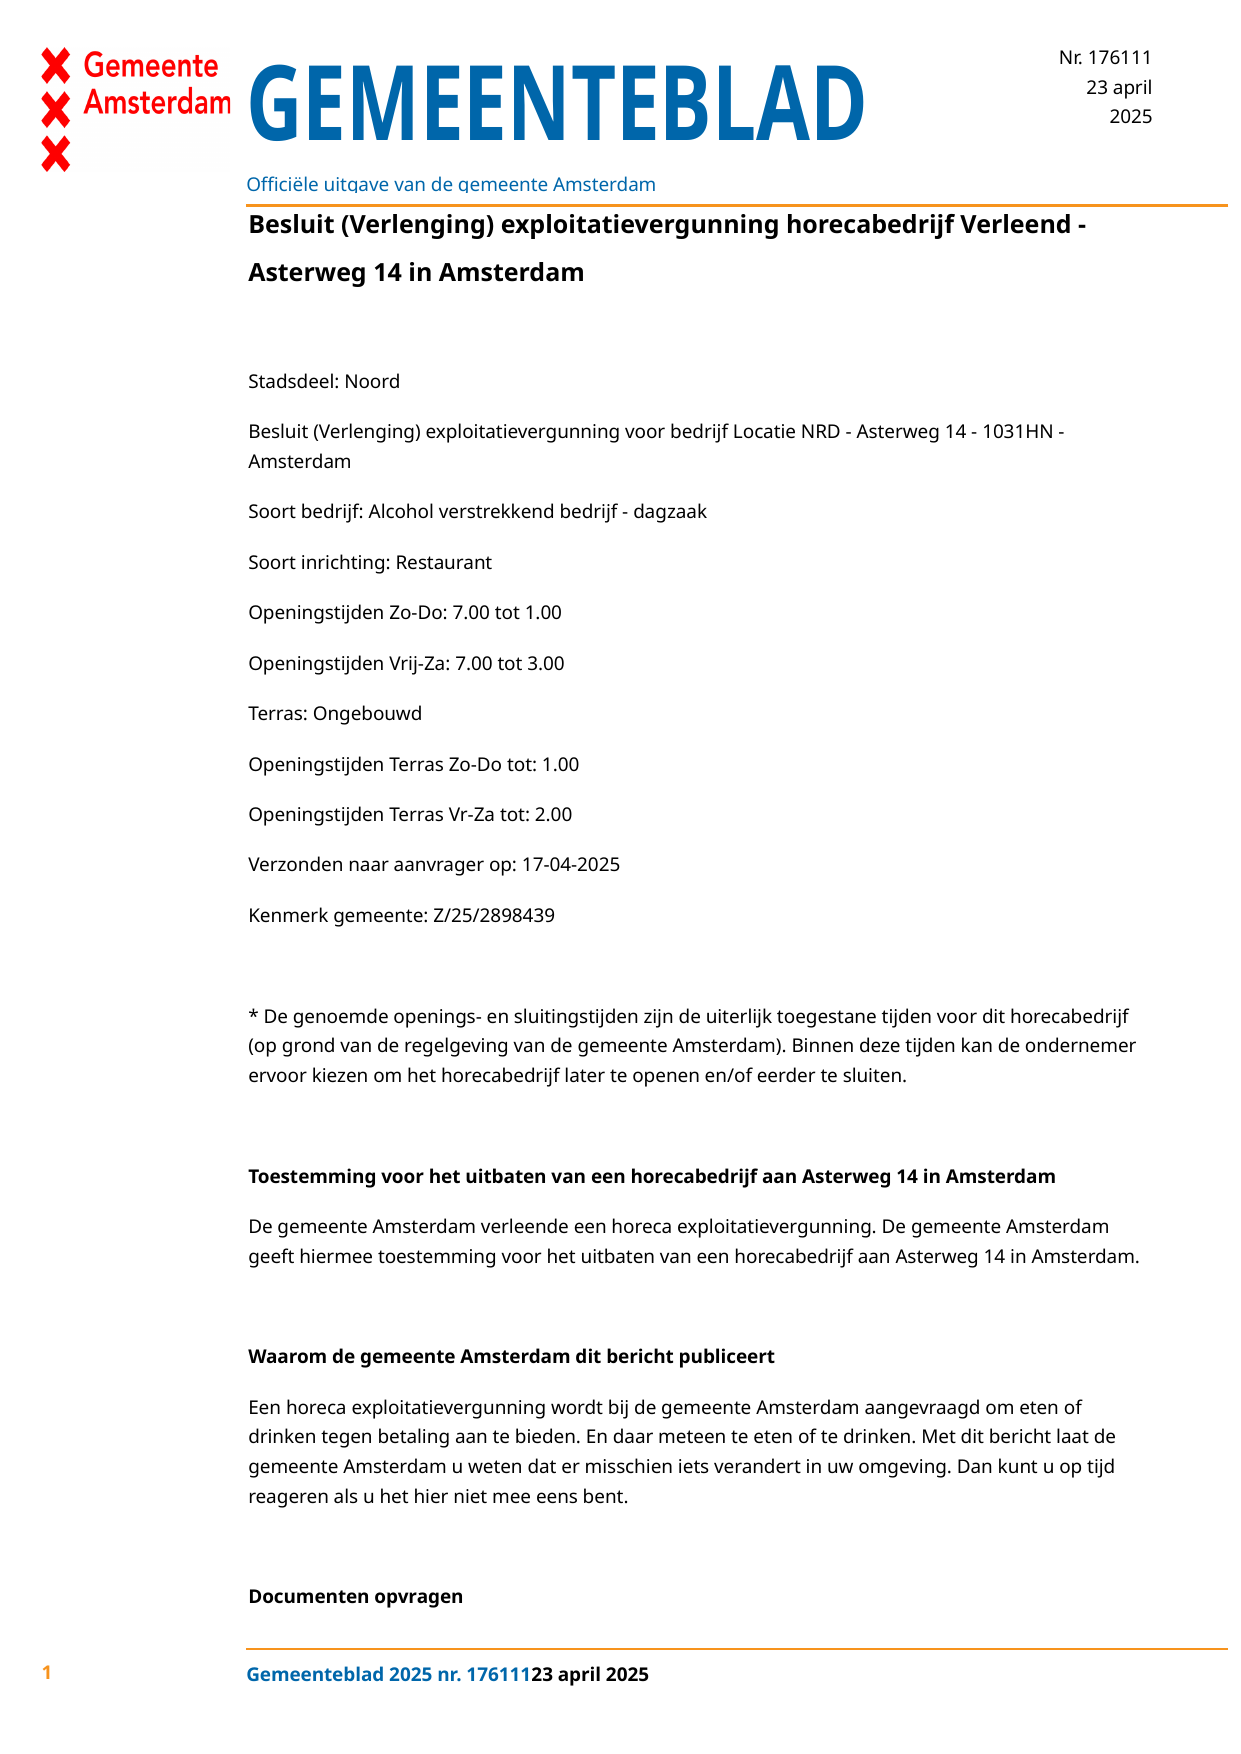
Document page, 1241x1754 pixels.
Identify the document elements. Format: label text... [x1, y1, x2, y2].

text Waarom de gemeente Amsterdam dit bericht publiceert [248, 1344, 1152, 1369]
text Terras: Ongebouwd [248, 700, 1152, 726]
text Soort inrichting: Restaurant [248, 549, 1152, 575]
picture [41, 47, 231, 172]
text Documenten opvragen [248, 1584, 1152, 1609]
text Een horeca exploitatievergunning wordt bij de gemeente Amsterdam aangevraagd om eten of drinken tegen betaling aan te bieden. En daar meteen te eten of te drinken. Met dit bericht laat de gemeente Amsterdam u weten dat er misschien iets verandert in uw omgeving. Dan kunt u op tijd reageren als u het hier niet mee eens bent. [248, 1394, 1152, 1509]
text Stadsdeel: Noord [248, 368, 1152, 394]
text De gemeente Amsterdam verleende een horeca exploitatievergunning. De gemeente Amsterdam geeft hiermee toestemming voor het uitbaten van een horecabedrijf aan Asterweg 14 in Amsterdam. [248, 1213, 1152, 1269]
text Besluit (Verlenging) exploitatievergunning horecabedrijf Verleend - Asterweg 14 in Amsterdam [248, 207, 1152, 288]
text Openingstijden Terras Vr-Za tot: 2.00 [248, 801, 1152, 827]
text Verzonden naar aanvrager op: 17-04-2025 [248, 852, 1152, 877]
text Besluit (Verlenging) exploitatievergunning voor bedrijf Locatie NRD - Asterweg 14 - 1031HN - Amsterdam [248, 419, 1152, 474]
text Soort bedrijf: Alcohol verstrekkend bedrijf - dagzaak [248, 499, 1152, 524]
text Openingstijden Zo-Do: 7.00 tot 1.00 [248, 599, 1152, 625]
text * De genoemde openings- en sluitingstijden zijn de uiterlijk toegestane tijden voor dit horecabedrijf (op grond van de regelgeving van de gemeente Amsterdam). Binnen deze tijden kan de ondernemer ervoor kiezen om het horecabedrijf later te openen en/of eerder te sluiten. [248, 1003, 1152, 1088]
text Kenmerk gemeente: Z/25/2898439 [248, 902, 1152, 928]
text Toestemming voor het uitbaten van een horecabedrijf aan Asterweg 14 in Amsterdam [248, 1163, 1152, 1189]
text Openingstijden Terras Zo-Do tot: 1.00 [248, 751, 1152, 777]
text Openingstijden Vrij-Za: 7.00 tot 3.00 [248, 650, 1152, 676]
